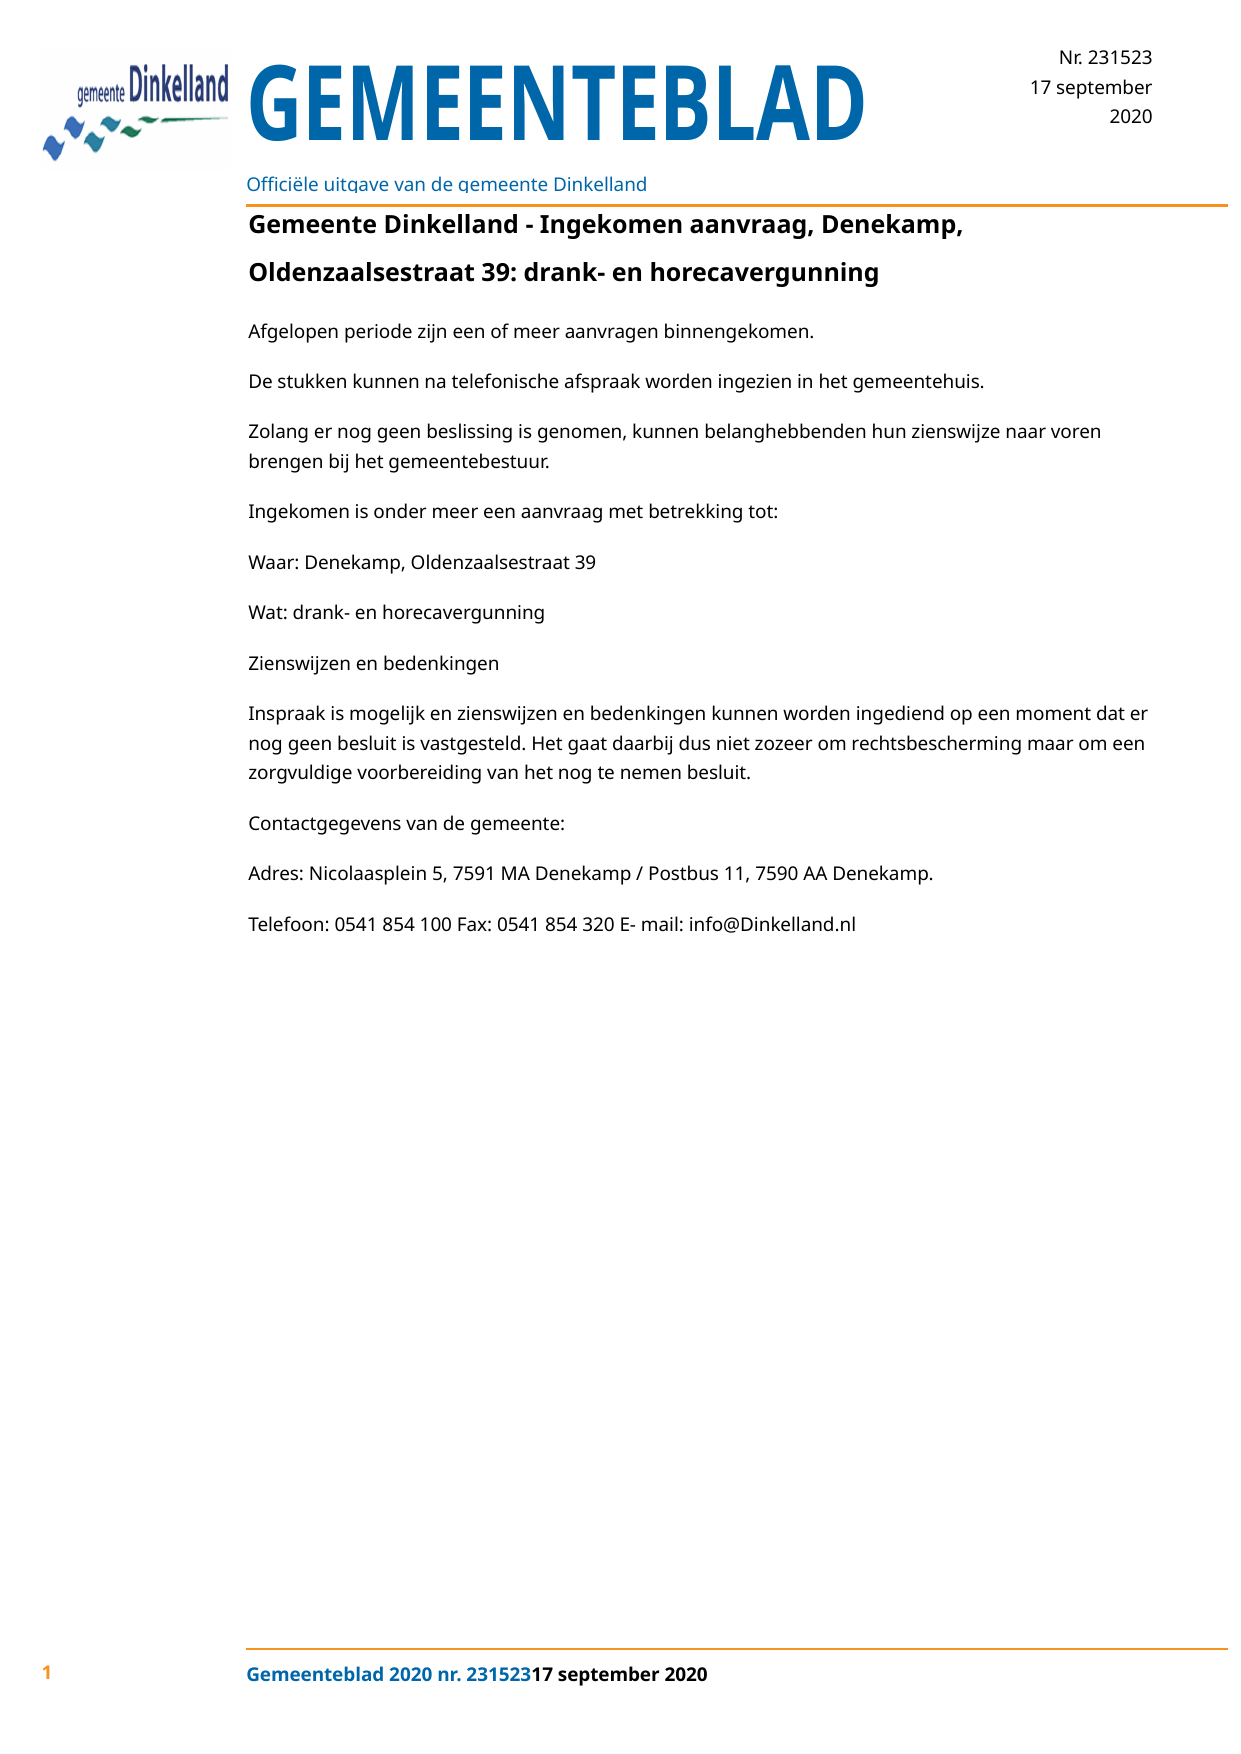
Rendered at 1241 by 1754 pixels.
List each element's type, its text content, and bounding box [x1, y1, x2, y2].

text Gemeente Dinkelland - Ingekomen aanvraag, Denekamp, Oldenzaalsestraat 39: drank- en horecavergunning [248, 207, 1152, 288]
text Adres: Nicolaasplein 5, 7591 MA Denekamp / Postbus 11, 7590 AA Denekamp. [248, 860, 1152, 886]
text Contactgegevens van de gemeente: [248, 810, 1152, 836]
text Zienswijzen en bedenkingen [248, 650, 1152, 676]
text De stukken kunnen na telefonische afspraak worden ingezien in het gemeentehuis. [248, 368, 1152, 394]
text Afgelopen periode zijn een of meer aanvragen binnengekomen. [248, 318, 1152, 344]
text Ingekomen is onder meer een aanvraag met betrekking tot: [248, 499, 1152, 524]
text Inspraak is mogelijk en zienswijzen en bedenkingen kunnen worden ingediend op een moment dat er nog geen besluit is vastgesteld. Het gaat daarbij dus niet zozeer om rechtsbescherming maar om een zorgvuldige voorbereiding van het nog te nemen besluit. [248, 700, 1152, 785]
picture [41, 47, 231, 172]
text Waar: Denekamp, Oldenzaalsestraat 39 [248, 549, 1152, 575]
text Wat: drank- en horecavergunning [248, 599, 1152, 625]
text Zolang er nog geen beslissing is genomen, kunnen belanghebbenden hun zienswijze naar voren brengen bij het gemeentebestuur. [248, 419, 1152, 474]
text Telefoon: 0541 854 100 Fax: 0541 854 320 E- mail: info@Dinkelland.nl [248, 911, 1152, 937]
